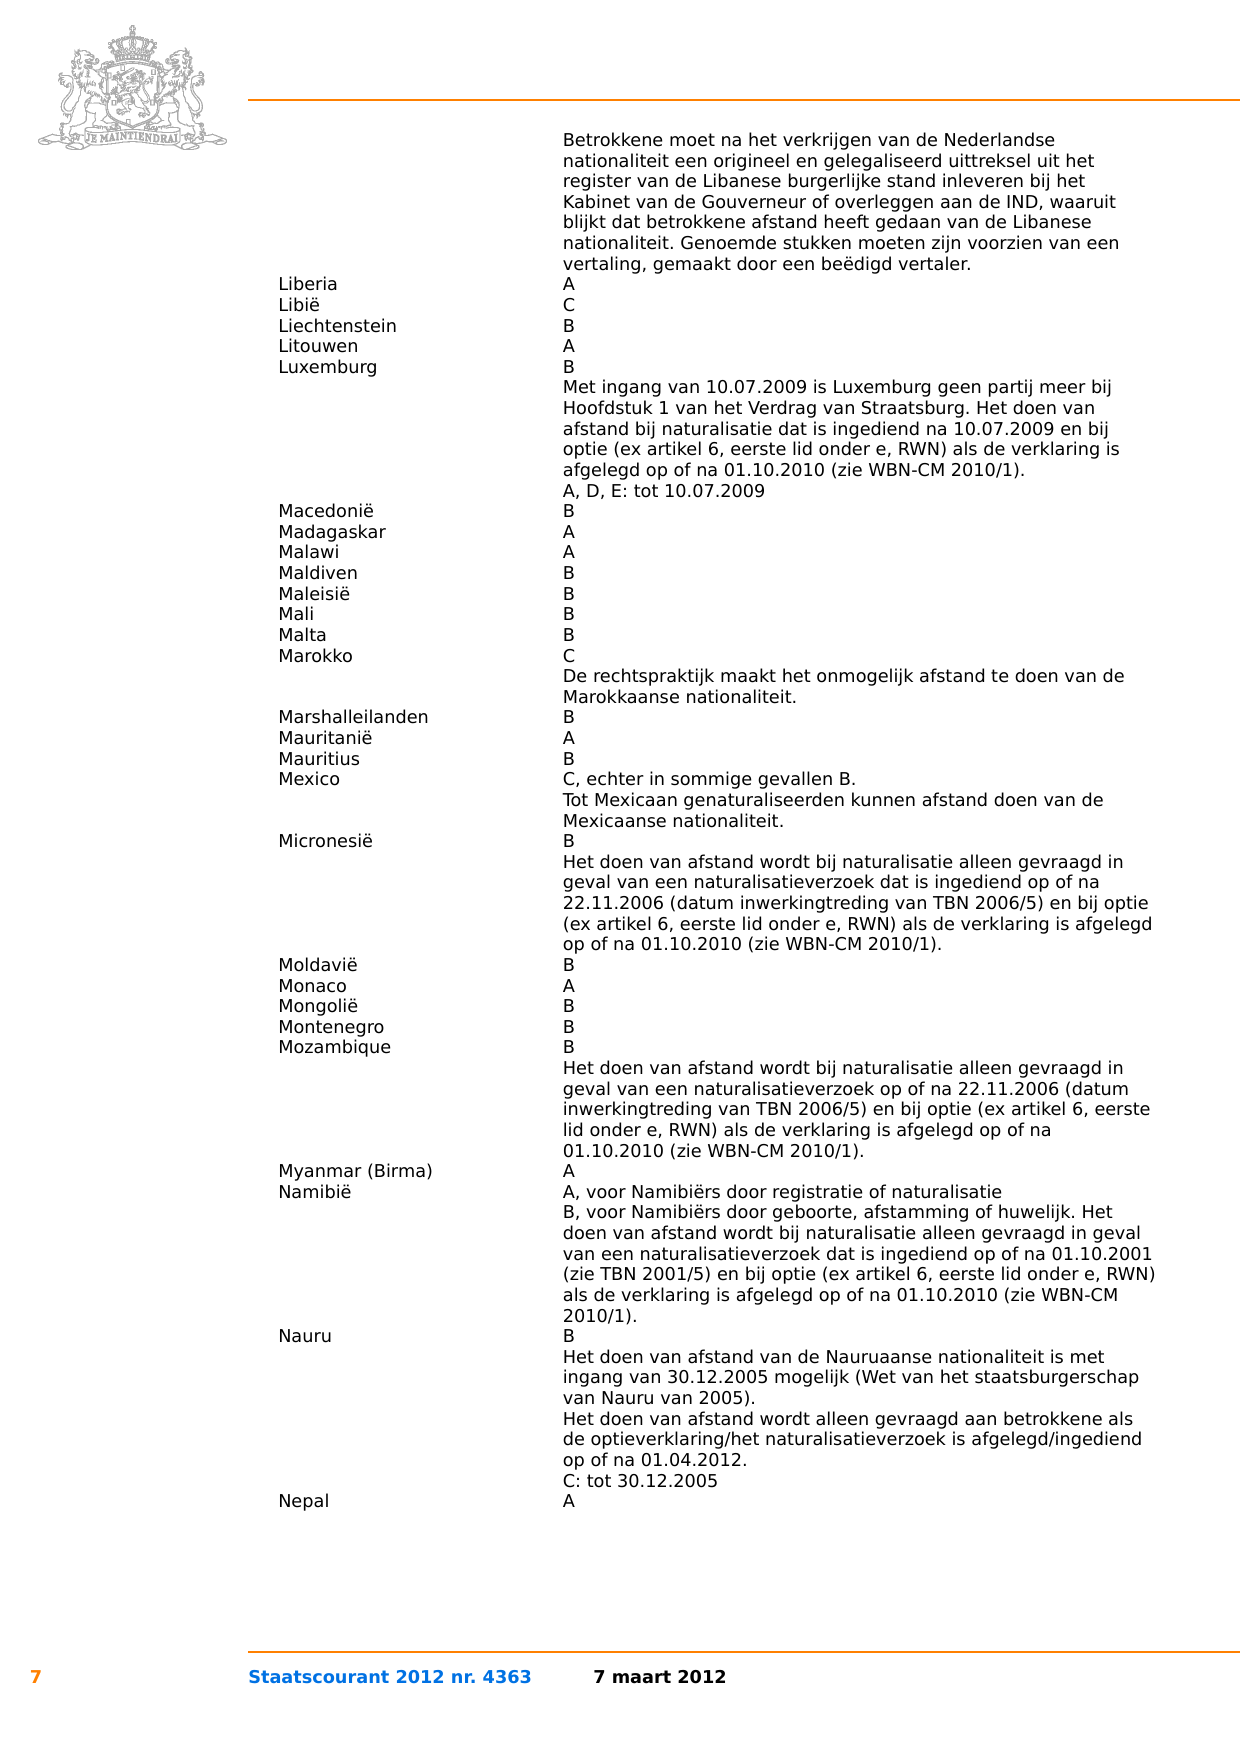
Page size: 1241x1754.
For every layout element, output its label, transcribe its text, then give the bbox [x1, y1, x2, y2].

table_cell A [557, 728, 1163, 749]
table_cell Betrokkene moet na het verkrijgen van de Nederlandse nationaliteit een origineel en gelegaliseerd uittreksel uit het register van de Libanese burgerlijke stand inleveren bij het Kabinet van de Gouverneur of overleggen aan de IND, waaruit blijkt dat betrokkene afstand heeft gedaan van de Libanese nationaliteit. Genoemde stukken moeten zijn voorzien van een vertaling, gemaakt door een beëdigd vertaler. [557, 130, 1163, 274]
table_cell C, echter in sommige gevallen B. Tot Mexicaan genaturaliseerden kunnen afstand doen van de Mexicaanse nationaliteit. [557, 769, 1163, 831]
table_cell B Met ingang van 10.07.2009 is Luxemburg geen partij meer bij Hoofdstuk 1 van het Verdrag van Straatsburg. Het doen van afstand bij naturalisatie dat is ingediend na 10.07.2009 en bij optie (ex artikel 6, eerste lid onder e, RWN) als de verklaring is afgelegd op of na 01.10.2010 (zie WBN-CM 2010/1). A, D, E: tot 10.07.2009 [557, 357, 1163, 501]
table_cell A [557, 1161, 1163, 1182]
table_cell Marokko [278, 646, 557, 707]
table_cell Libië [278, 295, 557, 316]
table_cell Mauritius [278, 749, 557, 769]
table_cell B [557, 1017, 1163, 1037]
table_cell Maleisië [278, 584, 557, 604]
table_cell B [557, 316, 1163, 336]
table_cell Monaco [278, 976, 557, 996]
table_cell B Het doen van afstand wordt bij naturalisatie alleen gevraagd in geval van een naturalisatieverzoek dat is ingediend op of na 22.11.2006 (datum inwerkingtreding van TBN 2006/5) en bij optie (ex artikel 6, eerste lid onder e, RWN) als de verklaring is afgelegd op of na 01.10.2010 (zie WBN-CM 2010/1). [557, 831, 1163, 955]
table_cell A [557, 1491, 1163, 1512]
picture [38, 25, 227, 150]
table_cell A, voor Namibiërs door registratie of naturalisatie B, voor Namibiërs door geboorte, afstamming of huwelijk. Het doen van afstand wordt bij naturalisatie alleen gevraagd in geval van een naturalisatieverzoek dat is ingediend op of na 01.10.2001 (zie TBN 2001/5) en bij optie (ex artikel 6, eerste lid onder e, RWN) als de verklaring is afgelegd op of na 01.10.2010 (zie WBN-CM 2010/1). [557, 1182, 1163, 1326]
table_cell Madagaskar [278, 522, 557, 542]
table_cell C De rechtspraktijk maakt het onmogelijk afstand te doen van de Marokkaanse nationaliteit. [557, 646, 1163, 707]
table_cell B [557, 708, 1163, 728]
table_cell C [557, 295, 1163, 316]
table_cell B [557, 604, 1163, 625]
table_cell B [557, 563, 1163, 584]
table_cell A [557, 522, 1163, 542]
table_cell Mozambique [278, 1038, 557, 1161]
table_cell B Het doen van afstand wordt bij naturalisatie alleen gevraagd in geval van een naturalisatieverzoek op of na 22.11.2006 (datum inwerkingtreding van TBN 2006/5) en bij optie (ex artikel 6, eerste lid onder e, RWN) als de verklaring is afgelegd op of na 01.10.2010 (zie WBN-CM 2010/1). [557, 1038, 1163, 1161]
table_cell Malawi [278, 543, 557, 563]
table_cell A [557, 543, 1163, 563]
table_cell Micronesië [278, 831, 557, 955]
table_cell A [557, 274, 1163, 295]
table_cell Litouwen [278, 336, 557, 357]
table_cell Mauritanië [278, 728, 557, 749]
table_cell B [557, 996, 1163, 1017]
table_cell Liberia [278, 274, 557, 295]
table_cell Mali [278, 604, 557, 625]
table_cell Mongolië [278, 996, 557, 1017]
table_cell Namibië [278, 1182, 557, 1326]
table_cell Luxemburg [278, 357, 557, 501]
table_cell B [557, 625, 1163, 646]
table_cell Moldavië [278, 955, 557, 976]
table_cell B [557, 955, 1163, 976]
table_cell Mexico [278, 769, 557, 831]
table_cell Myanmar (Birma) [278, 1161, 557, 1182]
table_cell B [557, 749, 1163, 769]
table_cell Maldiven [278, 563, 557, 584]
table_cell Malta [278, 625, 557, 646]
table_cell Liechtenstein [278, 316, 557, 336]
table_cell Nauru [278, 1326, 557, 1491]
table_cell Nepal [278, 1491, 557, 1512]
table_cell Macedonië [278, 501, 557, 522]
table_cell A [557, 976, 1163, 996]
table_cell B [557, 584, 1163, 604]
table_cell A [557, 336, 1163, 357]
table_cell B Het doen van afstand van de Nauruaanse nationaliteit is met ingang van 30.12.2005 mogelijk (Wet van het staatsburgerschap van Nauru van 2005). Het doen van afstand wordt alleen gevraagd aan betrokkene als de optieverklaring/het naturalisatieverzoek is afgelegd/ingediend op of na 01.04.2012. C: tot 30.12.2005 [557, 1326, 1163, 1491]
table_cell Montenegro [278, 1017, 557, 1037]
table_cell Marshalleilanden [278, 708, 557, 728]
table_cell B [557, 501, 1163, 522]
table_cell [278, 130, 557, 274]
